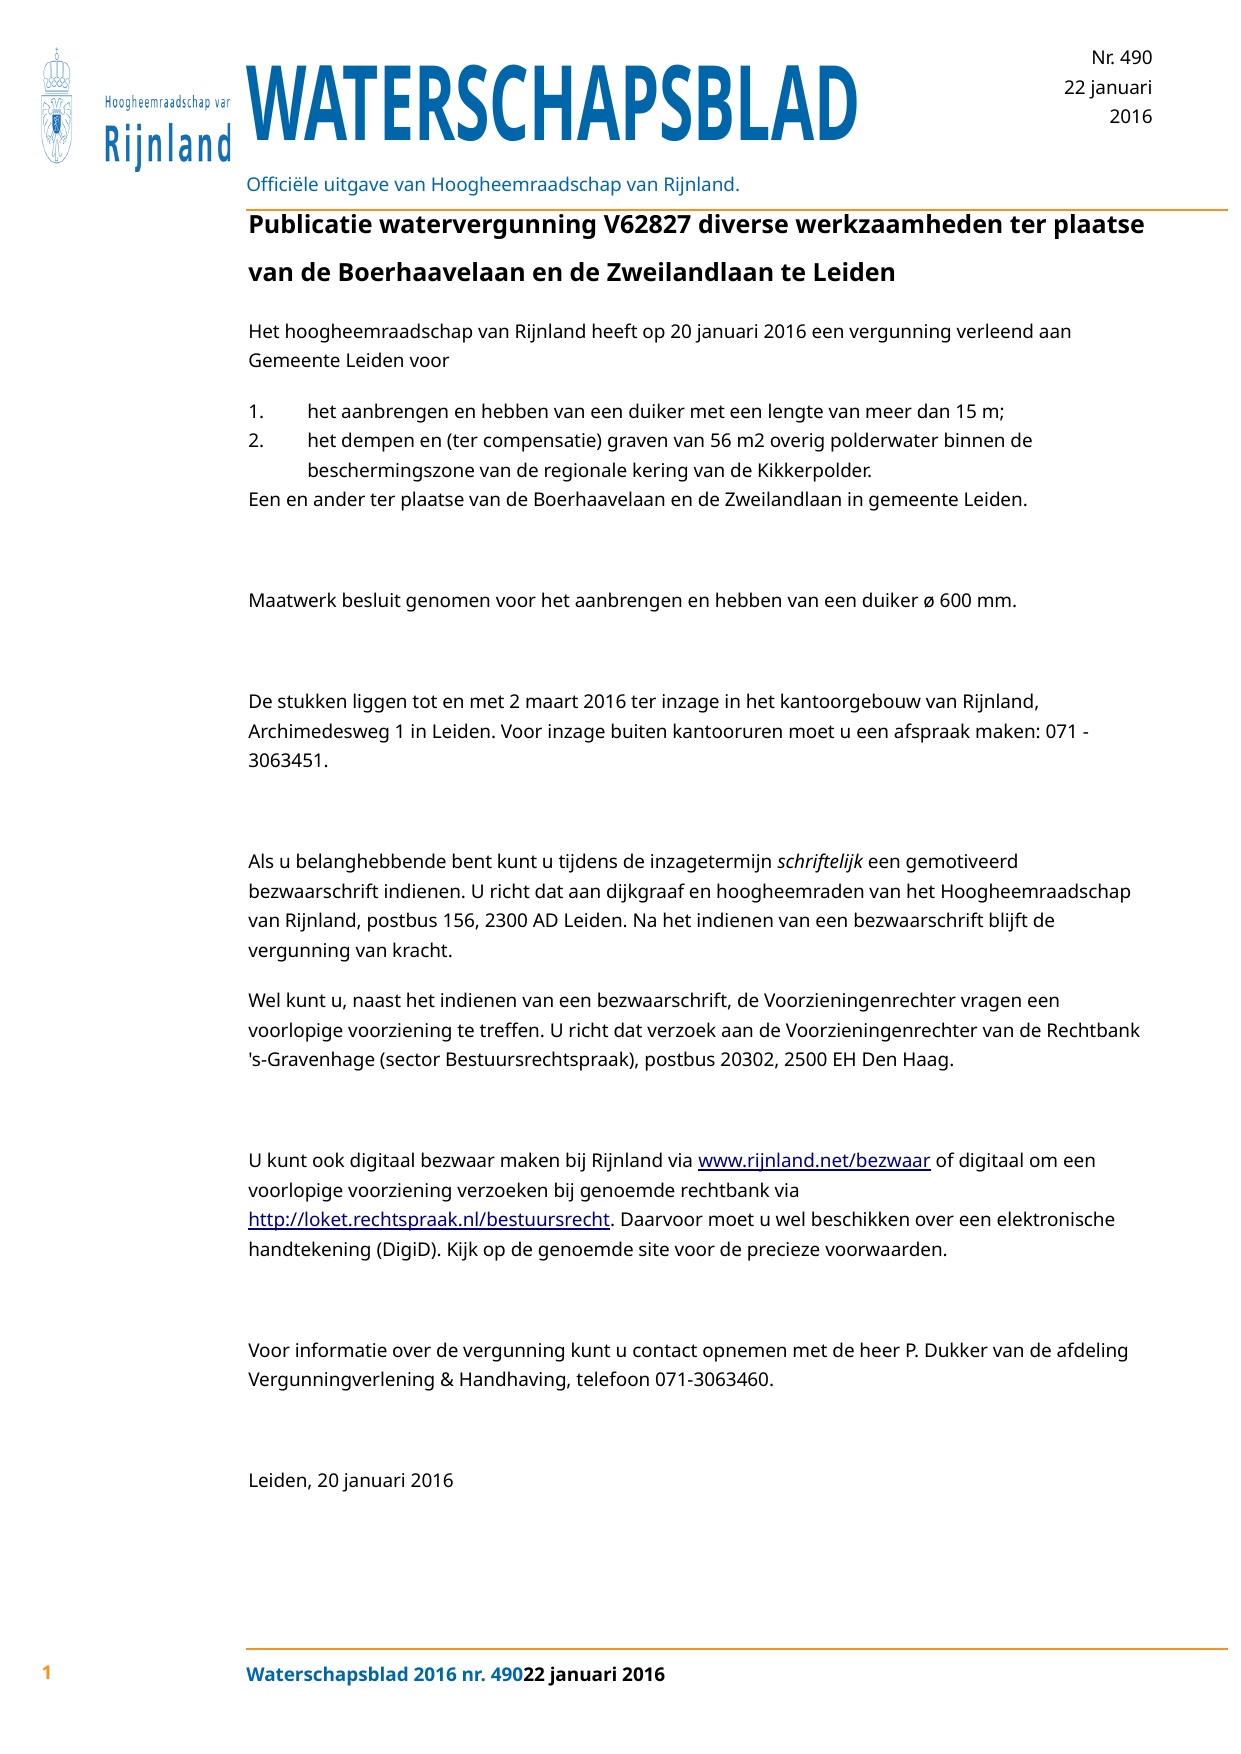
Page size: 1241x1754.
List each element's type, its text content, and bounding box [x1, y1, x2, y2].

text Een en ander ter plaatse van de Boerhaavelaan en de Zweilandlaan in gemeente Leiden. [248, 487, 1152, 512]
text Wel kunt u, naast het indienen van een bezwaarschrift, de Voorzieningenrechter vragen een voorlopige voorziening te treffen. U richt dat verzoek aan de Voorzieningenrechter van de Rechtbank 's-Gravenhage (sector Bestuursrechtspraak), postbus 20302, 2500 EH Den Haag. [248, 987, 1152, 1072]
text Voor informatie over de vergunning kunt u contact opnemen met de heer P. Dukker van de afdeling Vergunningverlening & Handhaving, telefoon 071-3063460. [248, 1337, 1152, 1392]
text Als u belanghebbende bent kunt u tijdens de inzagetermijn schriftelijk een gemotiveerd bezwaarschrift indienen. U richt dat aan dijkgraaf en hoogheemraden van het Hoogheemraadschap van Rijnland, postbus 156, 2300 AD Leiden. Na het indienen van een bezwaarschrift blijft de vergunning van kracht. [248, 848, 1152, 963]
text Publicatie watervergunning V62827 diverse werkzaamheden ter plaatse van de Boerhaavelaan en de Zweilandlaan te Leiden [248, 211, 1152, 288]
text U kunt ook digitaal bezwaar maken bij Rijnland via www.rijnland.net/bezwaar of digitaal om een voorlopige voorziening verzoeken bij genoemde rechtbank via http://loket.rechtspraak.nl/bestuursrecht. Daarvoor moet u wel beschikken over een elektronische handtekening (DigiD). Kijk op de genoemde site voor de precieze voorwaarden. [248, 1147, 1152, 1262]
list het aanbrengen en hebben van een duiker met een lengte van meer dan 15 m; [248, 398, 1152, 424]
text De stukken liggen tot en met 2 maart 2016 ter inzage in het kantoorgebouw van Rijnland, Archimedesweg 1 in Leiden. Voor inzage buiten kantooruren moet u een afspraak maken: 071 - 3063451. [248, 688, 1152, 773]
text Maatwerk besluit genomen voor het aanbrengen en hebben van een duiker ø 600 mm. [248, 587, 1152, 613]
text Leiden, 20 januari 2016 [248, 1467, 1152, 1493]
text Het hoogheemraadschap van Rijnland heeft op 20 januari 2016 een vergunning verleend aan Gemeente Leiden voor [248, 318, 1152, 373]
picture [41, 47, 231, 172]
list het dempen en (ter compensatie) graven van 56 m2 overig polderwater binnen de beschermingszone van de regionale kering van de Kikkerpolder. [248, 427, 1152, 483]
